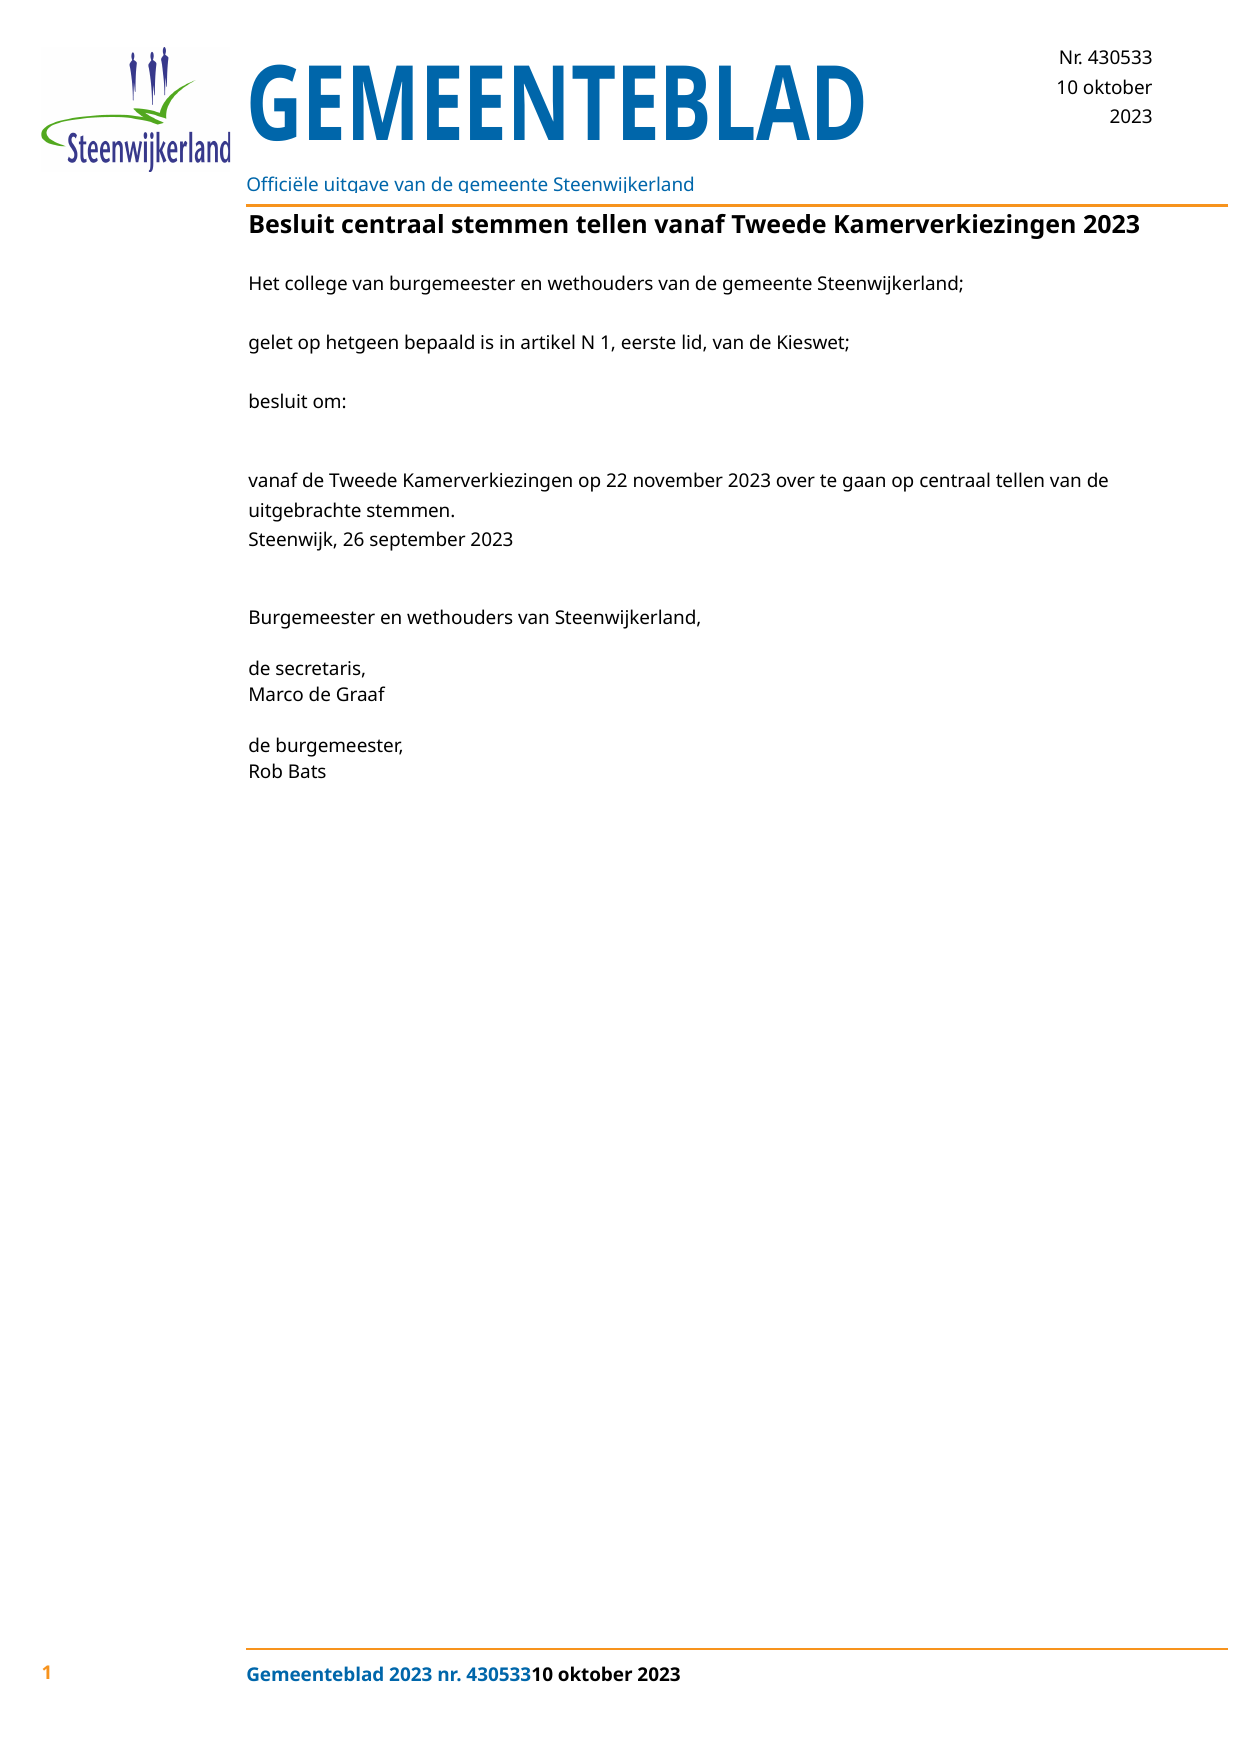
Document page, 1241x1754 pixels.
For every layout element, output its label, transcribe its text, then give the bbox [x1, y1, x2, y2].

text Besluit centraal stemmen tellen vanaf Tweede Kamerverkiezingen 2023 [248, 207, 1152, 241]
text vanaf de Tweede Kamerverkiezingen op 22 november 2023 over te gaan op centraal tellen van de uitgebrachte stemmen. [248, 467, 1152, 523]
text de secretaris, [248, 655, 1152, 681]
text besluit om: [248, 389, 1152, 414]
text Marco de Graaf [248, 681, 1152, 707]
text de burgemeester, [248, 732, 1152, 758]
text gelet op hetgeen bepaald is in artikel N 1, eerste lid, van de Kieswet; [248, 329, 1152, 355]
picture [41, 47, 231, 172]
text Burgemeester en wethouders van Steenwijkerland, [248, 604, 1152, 629]
text Rob Bats [248, 758, 1152, 784]
text Steenwijk, 26 september 2023 [248, 527, 1152, 552]
text Het college van burgemeester en wethouders van de gemeente Steenwijkerland; [248, 270, 1152, 296]
